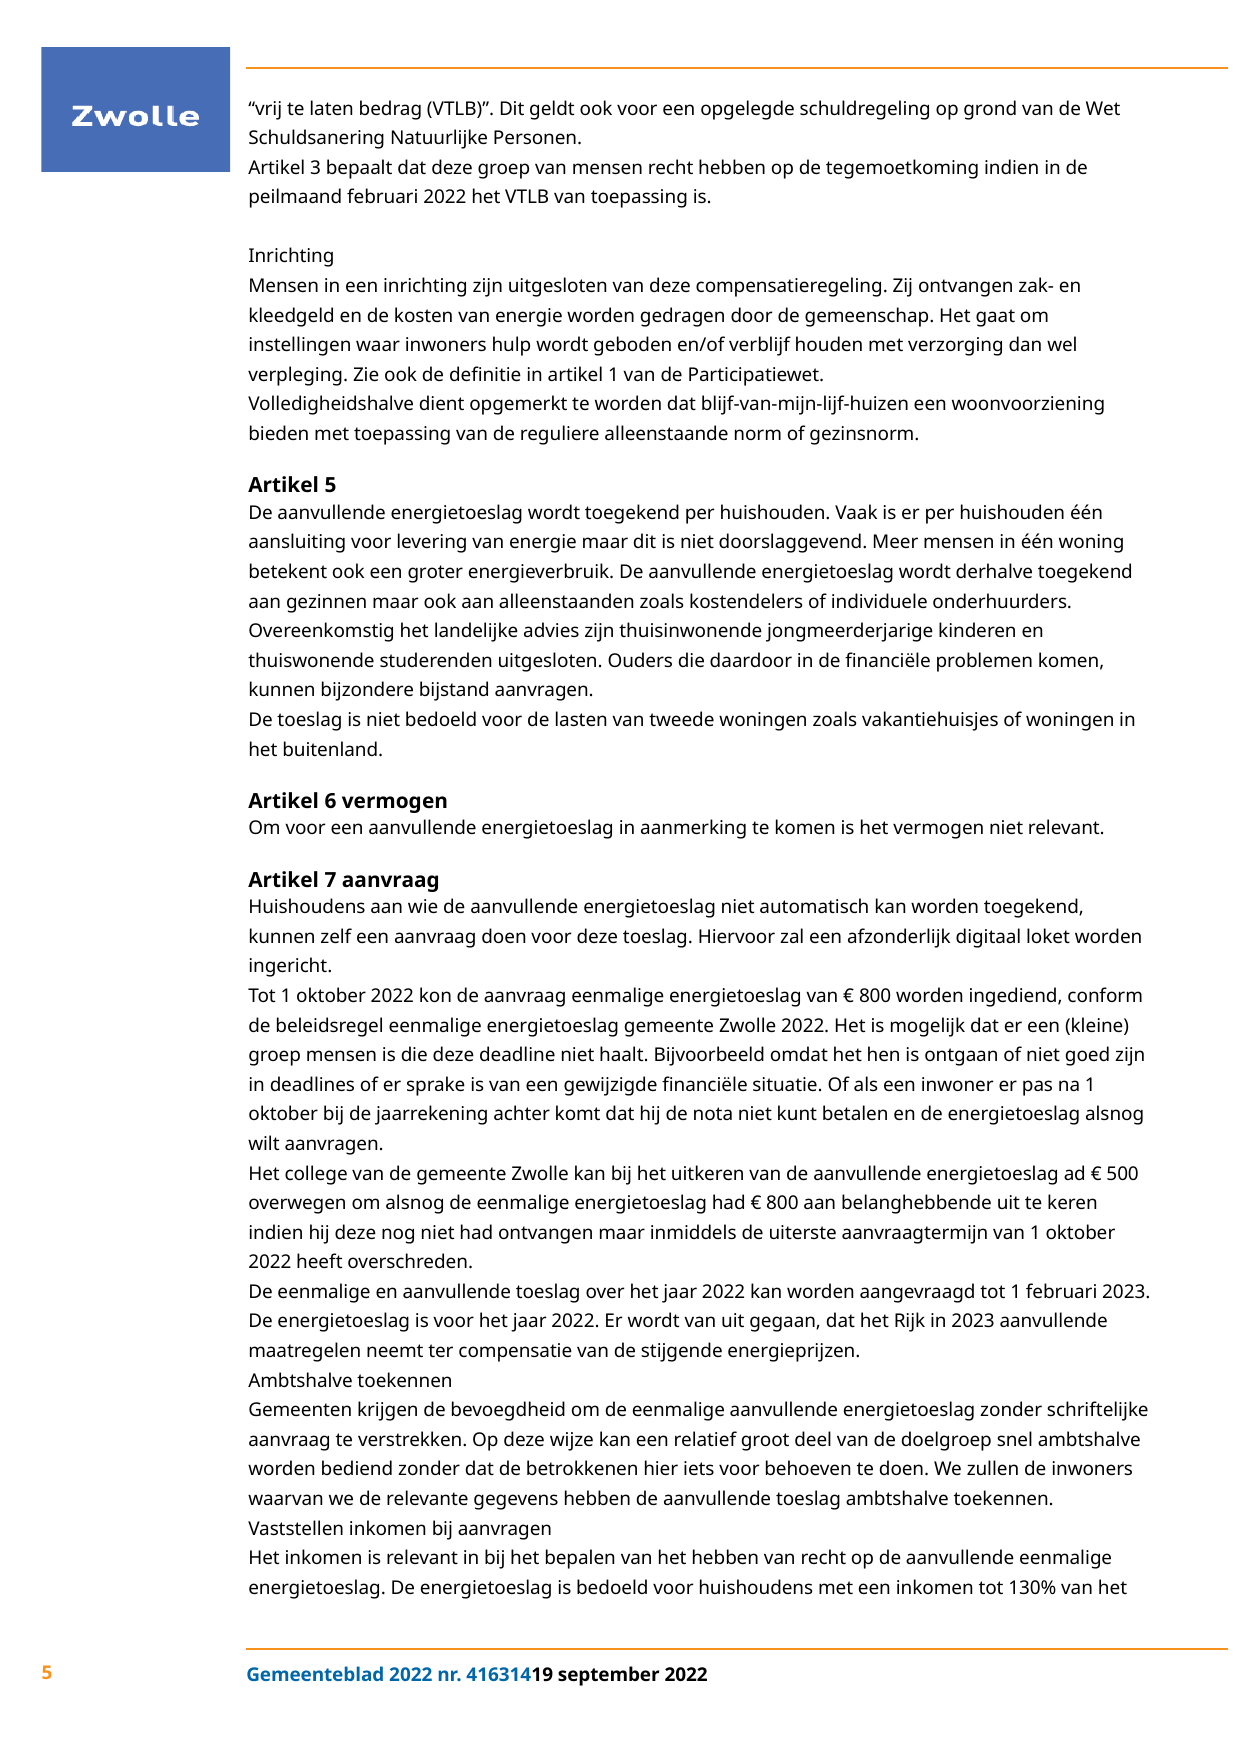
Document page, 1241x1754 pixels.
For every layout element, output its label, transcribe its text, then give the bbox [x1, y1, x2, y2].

text Artikel 7 aanvraag [248, 865, 1152, 893]
text Volledigheidshalve dient opgemerkt te worden dat blijf-van-mijn-lijf-huizen een woonvoorziening bieden met toepassing van de reguliere alleenstaande norm of gezinsnorm. [248, 391, 1152, 446]
text Artikel 3 bepaalt dat deze groep van mensen recht hebben op de tegemoetkoming indien in de peilmaand februari 2022 het VTLB van toepassing is. [248, 154, 1152, 209]
text Om voor een aanvullende energietoeslag in aanmerking te komen is het vermogen niet relevant. [248, 814, 1152, 840]
text Vaststellen inkomen bij aanvragen [248, 1515, 1152, 1540]
text Artikel 6 vermogen [248, 786, 1152, 814]
picture [41, 47, 231, 172]
text “vrij te laten bedrag (VTLB)”. Dit geldt ook voor een opgelegde schuldregeling op grond van de Wet Schuldsanering Natuurlijke Personen. [248, 95, 1152, 150]
text Gemeenten krijgen de bevoegdheid om de eenmalige aanvullende energietoeslag zonder schriftelijke aanvraag te verstrekken. Op deze wijze kan een relatief groot deel van de doelgroep snel ambtshalve worden bediend zonder dat de betrokkenen hier iets voor behoeven te doen. We zullen de inwoners waarvan we de relevante gegevens hebben de aanvullende toeslag ambtshalve toekennen. [248, 1396, 1152, 1511]
text De eenmalige en aanvullende toeslag over het jaar 2022 kan worden aangevraagd tot 1 februari 2023. De energietoeslag is voor het jaar 2022. Er wordt van uit gegaan, dat het Rijk in 2023 aanvullende maatregelen neemt ter compensatie van de stijgende energieprijzen. [248, 1278, 1152, 1363]
text Tot 1 oktober 2022 kon de aanvraag eenmalige energietoeslag van € 800 worden ingediend, conform de beleidsregel eenmalige energietoeslag gemeente Zwolle 2022. Het is mogelijk dat er een (kleine) groep mensen is die deze deadline niet haalt. Bijvoorbeeld omdat het hen is ontgaan of niet goed zijn in deadlines of er sprake is van een gewijzigde financiële situatie. Of als een inwoner er pas na 1 oktober bij de jaarrekening achter komt dat hij de nota niet kunt betalen en de energietoeslag alsnog wilt aanvragen. [248, 982, 1152, 1156]
text Inrichting [248, 243, 1152, 268]
text Huishoudens aan wie de aanvullende energietoeslag niet automatisch kan worden toegekend, kunnen zelf een aanvraag doen voor deze toeslag. Hiervoor zal een afzonderlijk digitaal loket worden ingericht. [248, 893, 1152, 978]
text De toeslag is niet bedoeld voor de lasten van tweede woningen zoals vakantiehuisjes of woningen in het buitenland. [248, 706, 1152, 761]
text Mensen in een inrichting zijn uitgesloten van deze compensatieregeling. Zij ontvangen zak- en kleedgeld en de kosten van energie worden gedragen door de gemeenschap. Het gaat om instellingen waar inwoners hulp wordt geboden en/of verblijf houden met verzorging dan wel verpleging. Zie ook de definitie in artikel 1 van de Participatiewet. [248, 272, 1152, 387]
text De aanvullende energietoeslag wordt toegekend per huishouden. Vaak is er per huishouden één aansluiting voor levering van energie maar dit is niet doorslaggevend. Meer mensen in één woning betekent ook een groter energieverbruik. De aanvullende energietoeslag wordt derhalve toegekend aan gezinnen maar ook aan alleenstaanden zoals kostendelers of individuele onderhuurders. Overeenkomstig het landelijke advies zijn thuisinwonende jongmeerderjarige kinderen en thuiswonende studerenden uitgesloten. Ouders die daardoor in de financiële problemen komen, kunnen bijzondere bijstand aanvragen. [248, 499, 1152, 702]
text Ambtshalve toekennen [248, 1367, 1152, 1392]
text Artikel 5 [248, 471, 1152, 499]
text Het inkomen is relevant in bij het bepalen van het hebben van recht op de aanvullende eenmalige energietoeslag. De energietoeslag is bedoeld voor huishoudens met een inkomen tot 130% van het [248, 1544, 1152, 1599]
text Het college van de gemeente Zwolle kan bij het uitkeren van de aanvullende energietoeslag ad € 500 overwegen om alsnog de eenmalige energietoeslag had € 800 aan belanghebbende uit te keren indien hij deze nog niet had ontvangen maar inmiddels de uiterste aanvraagtermijn van 1 oktober 2022 heeft overschreden. [248, 1160, 1152, 1274]
